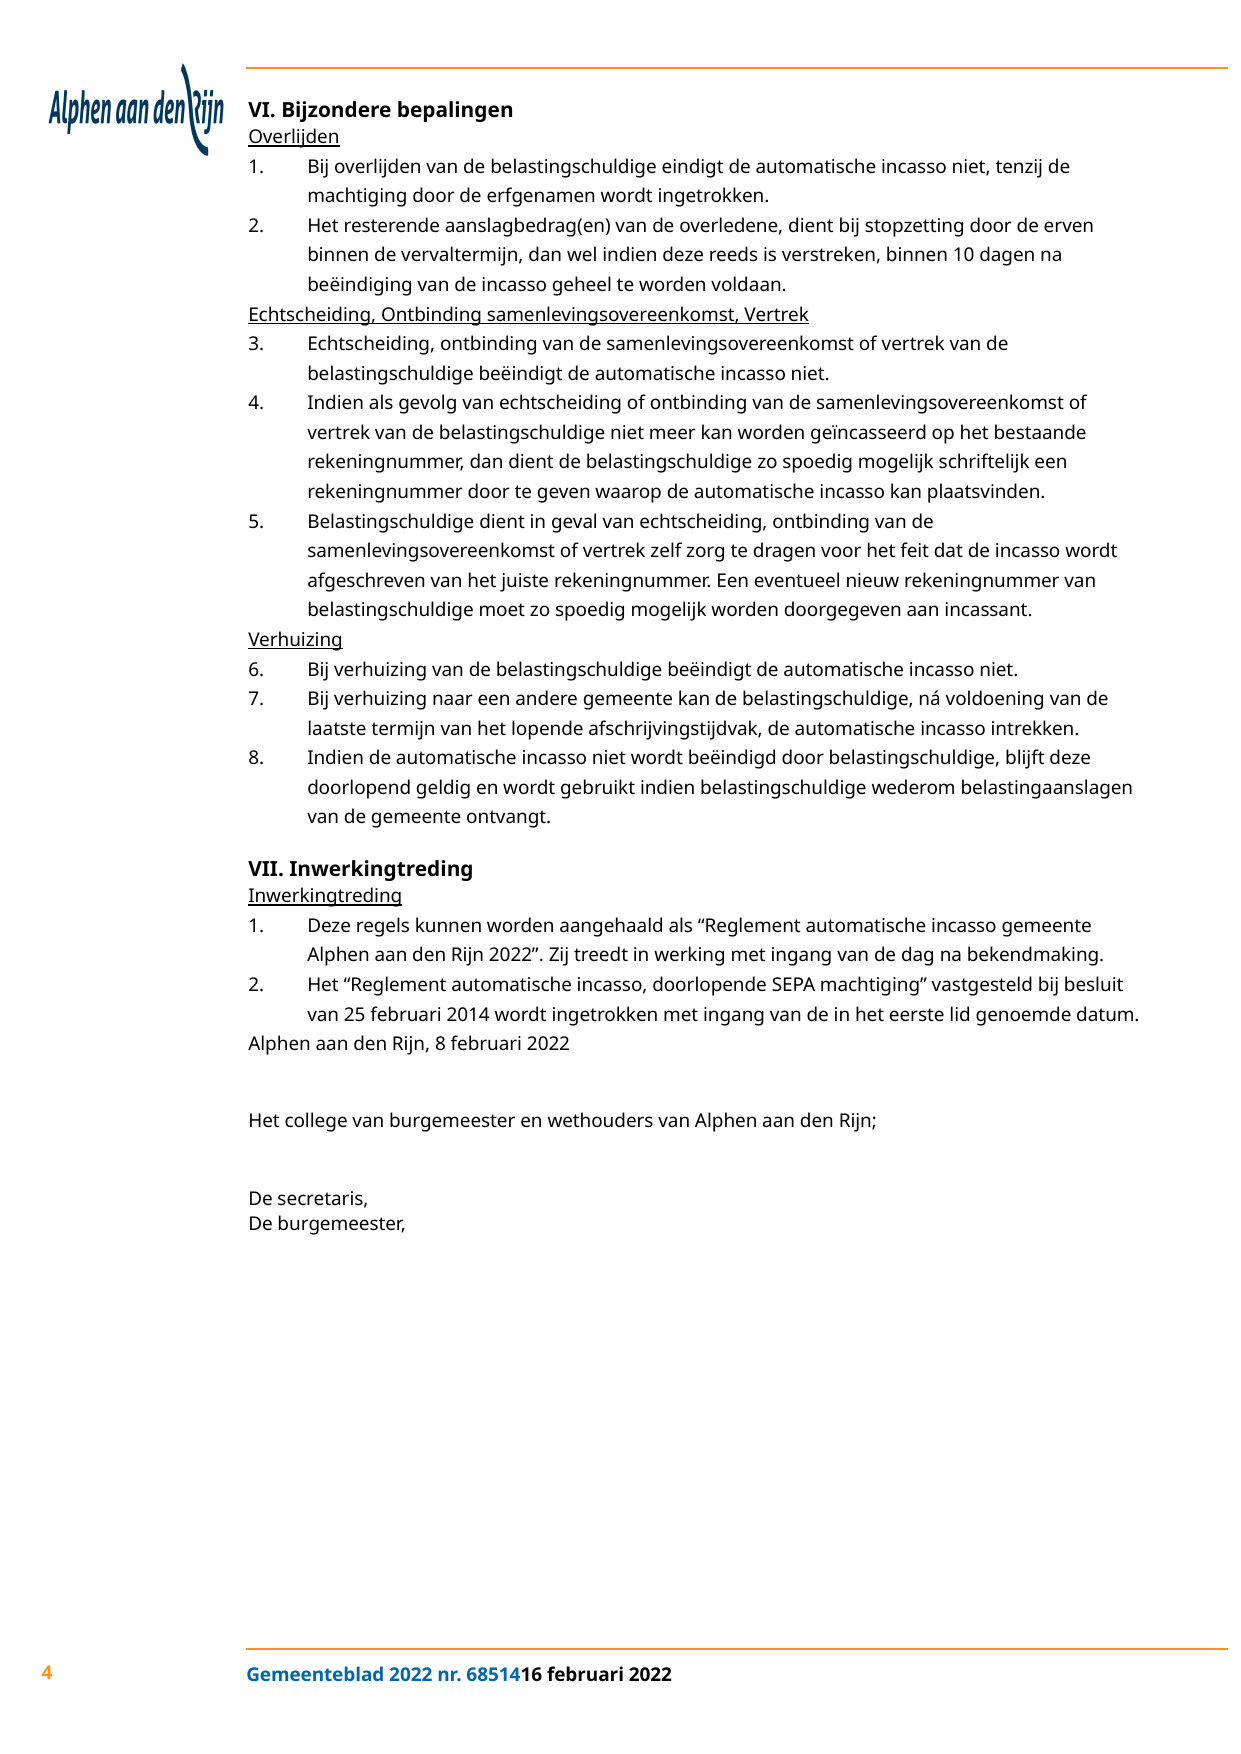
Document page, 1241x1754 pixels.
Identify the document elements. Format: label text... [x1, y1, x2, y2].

list Het “Reglement automatische incasso, doorlopende SEPA machtiging” vastgesteld bij besluit van 25 februari 2014 wordt ingetrokken met ingang van de in het eerste lid genoemde datum. [248, 971, 1152, 1027]
text VI. Bijzondere bepalingen [248, 95, 1152, 123]
picture [41, 47, 231, 172]
text Het college van burgemeester en wethouders van Alphen aan den Rijn; [248, 1108, 1152, 1133]
list Belastingschuldige dient in geval van echtscheiding, ontbinding van de samenlevingsovereenkomst of vertrek zelf zorg te dragen voor het feit dat de incasso wordt afgeschreven van het juiste rekeningnummer. Een eventueel nieuw rekeningnummer van belastingschuldige moet zo spoedig mogelijk worden doorgegeven aan incassant. [248, 508, 1152, 622]
text De burgemeester, [248, 1211, 1152, 1236]
text De secretaris, [248, 1185, 1152, 1211]
text Alphen aan den Rijn, 8 februari 2022 [248, 1030, 1152, 1056]
text VII. Inwerkingtreding [248, 854, 1152, 882]
list Het resterende aanslagbedrag(en) van de overledene, dient bij stopzetting door de erven binnen de vervaltermijn, dan wel indien deze reeds is verstreken, binnen 10 dagen na beëindiging van de incasso geheel te worden voldaan. [248, 212, 1152, 297]
text Echtscheiding, Ontbinding samenlevingsovereenkomst, Vertrek [248, 301, 1152, 326]
list Indien de automatische incasso niet wordt beëindigd door belastingschuldige, blijft deze doorlopend geldig en wordt gebruikt indien belastingschuldige wederom belastingaanslagen van de gemeente ontvangt. [248, 744, 1152, 829]
list Bij verhuizing van de belastingschuldige beëindigt de automatische incasso niet. [248, 656, 1152, 681]
text Inwerkingtreding [248, 882, 1152, 908]
list Bij verhuizing naar een andere gemeente kan de belastingschuldige, ná voldoening van de laatste termijn van het lopende afschrijvingstijdvak, de automatische incasso intrekken. [248, 685, 1152, 741]
list Bij overlijden van de belastingschuldige eindigt de automatische incasso niet, tenzij de machtiging door de erfgenamen wordt ingetrokken. [248, 153, 1152, 208]
list Deze regels kunnen worden aangehaald als “Reglement automatische incasso gemeente Alphen aan den Rijn 2022”. Zij treedt in werking met ingang van de dag na bekendmaking. [248, 912, 1152, 967]
text Overlijden [248, 123, 1152, 149]
list Indien als gevolg van echtscheiding of ontbinding van de samenlevingsovereenkomst of vertrek van de belastingschuldige niet meer kan worden geïncasseerd op het bestaande rekeningnummer, dan dient de belastingschuldige zo spoedig mogelijk schriftelijk een rekeningnummer door te geven waarop de automatische incasso kan plaatsvinden. [248, 389, 1152, 504]
text Verhuizing [248, 626, 1152, 652]
list Echtscheiding, ontbinding van de samenlevingsovereenkomst of vertrek van de belastingschuldige beëindigt de automatische incasso niet. [248, 330, 1152, 386]
